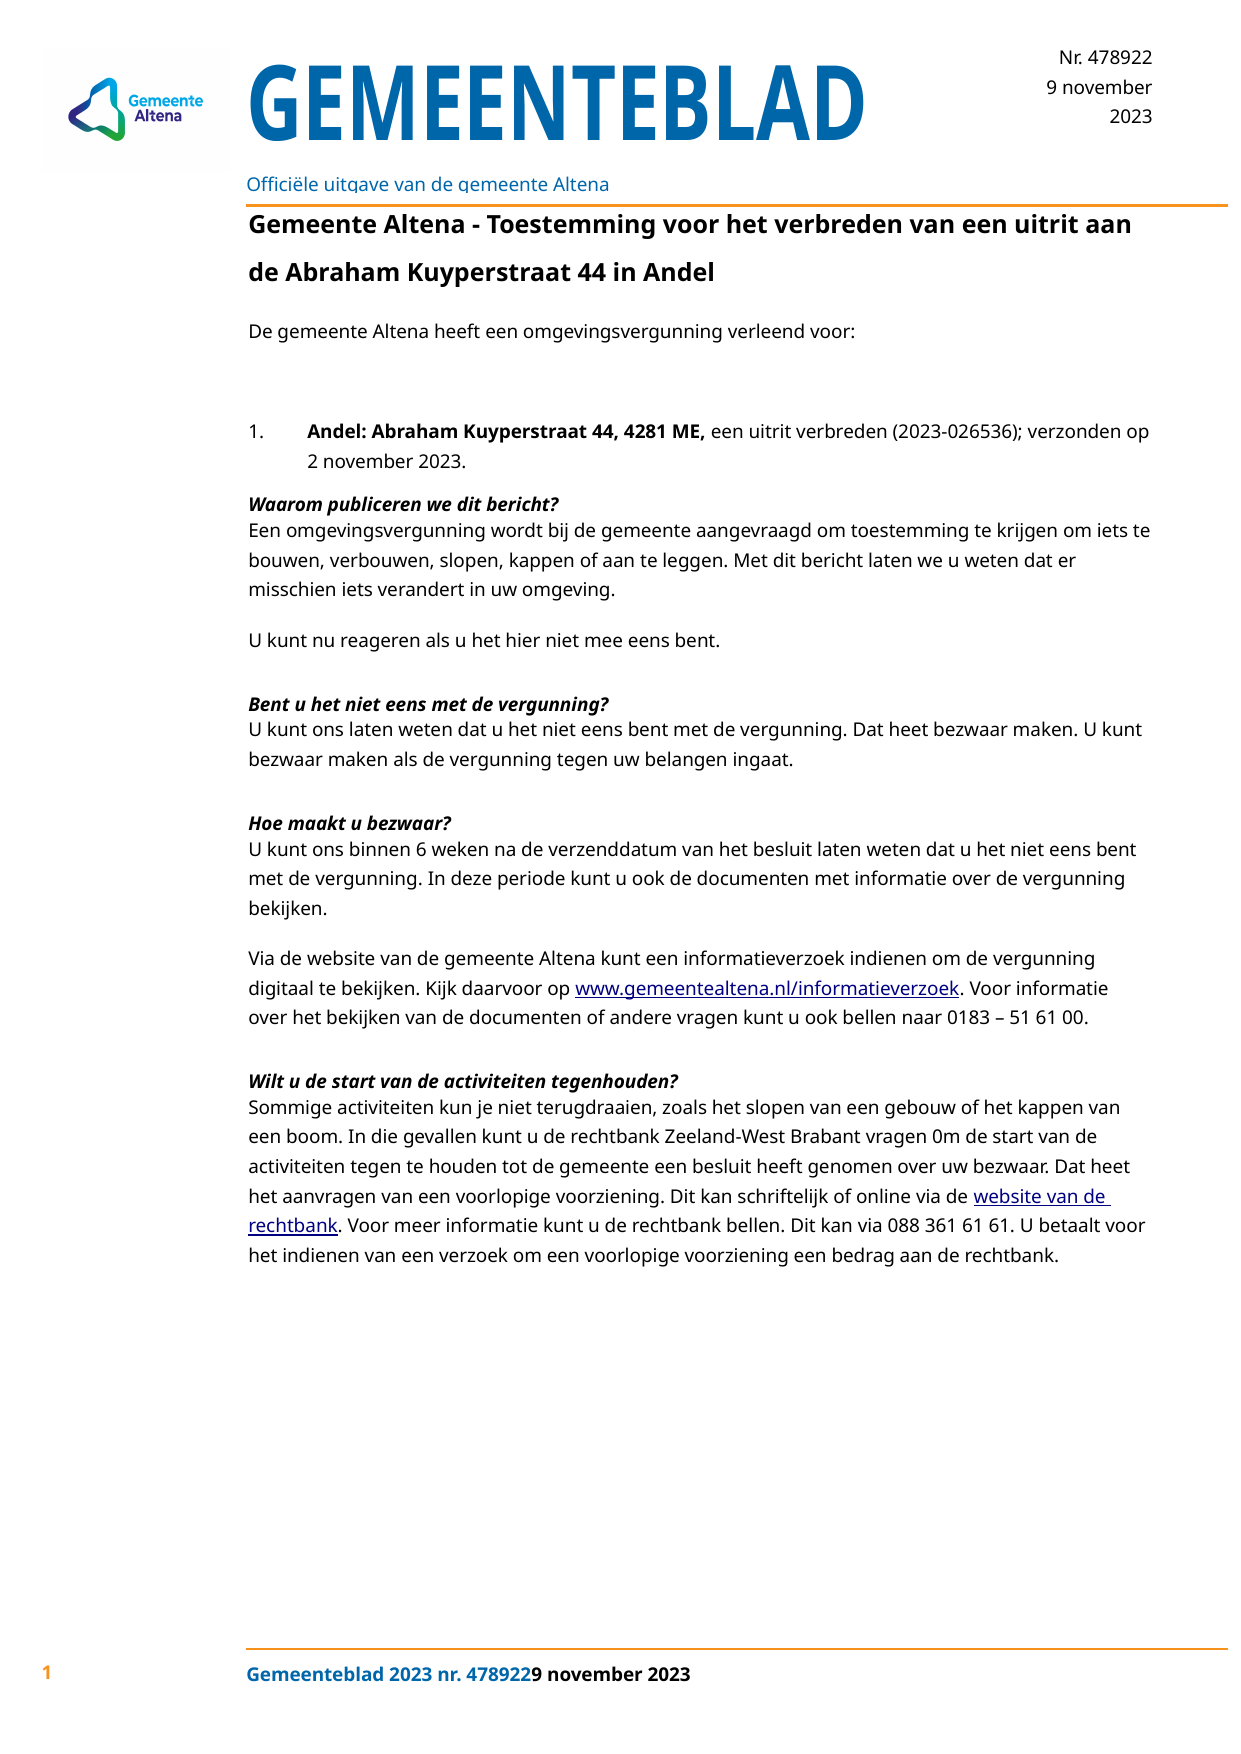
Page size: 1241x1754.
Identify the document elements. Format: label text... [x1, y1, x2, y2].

picture [41, 47, 231, 172]
list Andel: Abraham Kuyperstraat 44, 4281 ME, een uitrit verbreden (2023-026536); verzonden op 2 november 2023. [248, 419, 1152, 474]
text Sommige activiteiten kun je niet terugdraaien, zoals het slopen van een gebouw of het kappen van een boom. In die gevallen kunt u de rechtbank Zeeland-West Brabant vragen 0m de start van de activiteiten tegen te houden tot de gemeente een besluit heeft genomen over uw bezwaar. Dat heet het aanvragen van een voorlopige voorziening. Dit kan schriftelijk of online via de website van de rechtbank. Voor meer informatie kunt u de rechtbank bellen. Dit kan via 088 361 61 61. U betaalt voor het indienen van een verzoek om een voorlopige voorziening een bedrag aan de rechtbank. [248, 1094, 1152, 1268]
text U kunt ons laten weten dat u het niet eens bent met de vergunning. Dat heet bezwaar maken. U kunt bezwaar maken als de vergunning tegen uw belangen ingaat. [248, 716, 1152, 772]
text Hoe maakt u bezwaar? [248, 810, 1152, 836]
text Wilt u de start van de activiteiten tegenhouden? [248, 1068, 1152, 1094]
text Bent u het niet eens met de vergunning? [248, 691, 1152, 716]
text Via de website van de gemeente Altena kunt een informatieverzoek indienen om de vergunning digitaal te bekijken. Kijk daarvoor op www.gemeentealtena.nl/informatieverzoek. Voor informatie over het bekijken van de documenten of andere vragen kunt u ook bellen naar 0183 – 51 61 00. [248, 945, 1152, 1030]
text Waarom publiceren we dit bericht? [248, 491, 1152, 517]
text U kunt nu reageren als u het hier niet mee eens bent. [248, 627, 1152, 652]
text De gemeente Altena heeft een omgevingsvergunning verleend voor: [248, 318, 1152, 344]
text U kunt ons binnen 6 weken na de verzenddatum van het besluit laten weten dat u het niet eens bent met de vergunning. In deze periode kunt u ook de documenten met informatie over de vergunning bekijken. [248, 836, 1152, 921]
text Een omgevingsvergunning wordt bij de gemeente aangevraagd om toestemming te krijgen om iets te bouwen, verbouwen, slopen, kappen of aan te leggen. Met dit bericht laten we u weten dat er misschien iets verandert in uw omgeving. [248, 517, 1152, 602]
text Gemeente Altena - Toestemming voor het verbreden van een uitrit aan de Abraham Kuyperstraat 44 in Andel [248, 207, 1152, 288]
